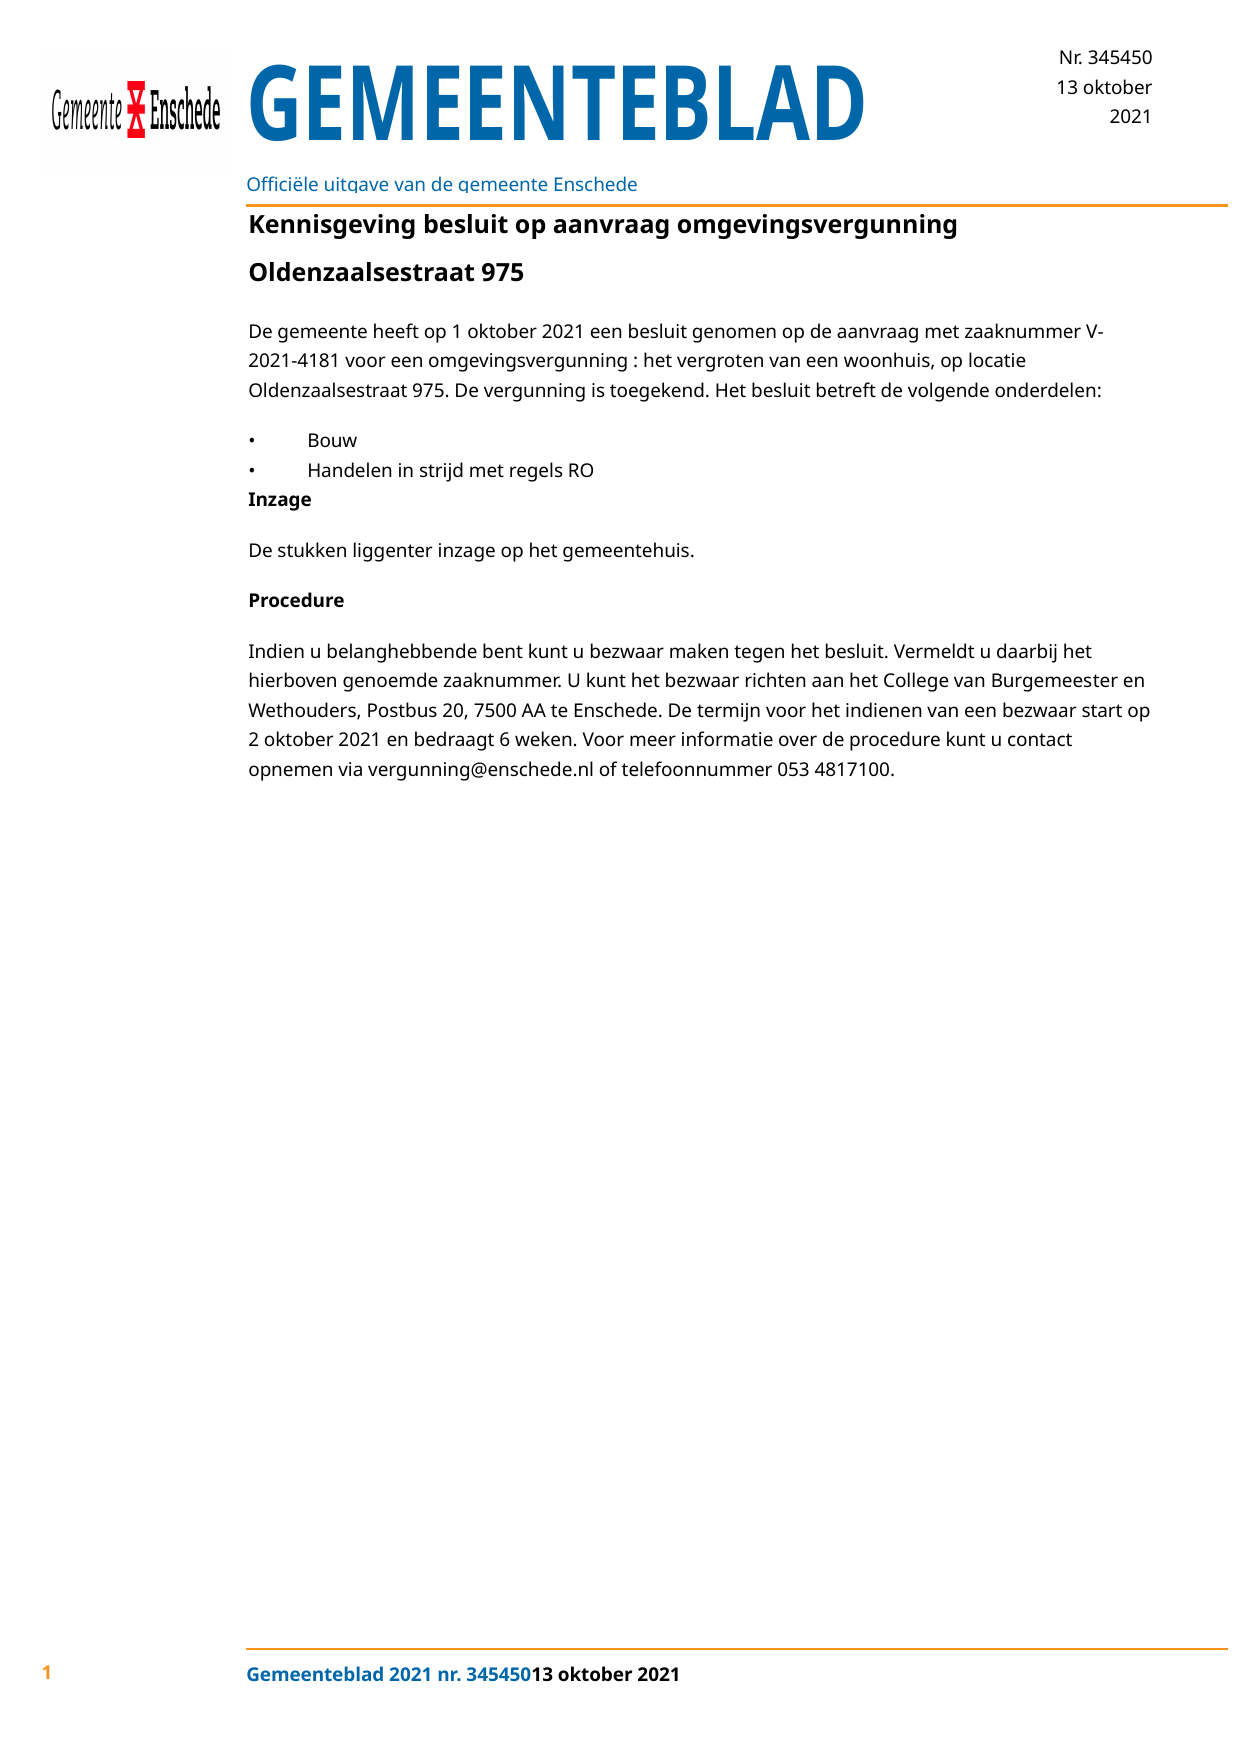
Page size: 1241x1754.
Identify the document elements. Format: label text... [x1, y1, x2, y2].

text Indien u belanghebbende bent kunt u bezwaar maken tegen het besluit. Vermeldt u daarbij het hierboven genoemde zaaknummer. U kunt het bezwaar richten aan het College van Burgemees­ter en Wethouders, Postbus 20, 7500 AA te Enschede. De termijn voor het indienen van een bezwaar start op 2 oktober 2021 en bedraagt 6 weken. Voor meer informatie over de procedure kunt u contact opnemen via vergunning@enschede.nl of telefoonnummer 053 4817100. [248, 638, 1152, 782]
text De stukken liggenter inzage op het gemeentehuis. [248, 537, 1152, 563]
text Kennisgeving besluit op aanvraag omgevingsvergunning Oldenzaalsestraat 975 [248, 207, 1152, 288]
text Inzage [248, 487, 1152, 512]
text De gemeente heeft op 1 oktober 2021 een besluit genomen op de aanvraag met zaaknummer V-2021-4181 voor een omgevingsvergunning : het vergroten van een woonhuis, op locatie Oldenzaalsestraat 975. De vergunning is toegekend. Het besluit betreft de volgende onderdelen: [248, 318, 1152, 403]
list Handelen in strijd met regels RO [248, 457, 1152, 483]
picture [41, 47, 231, 172]
list Bouw [248, 427, 1152, 453]
text Procedure [248, 587, 1152, 613]
